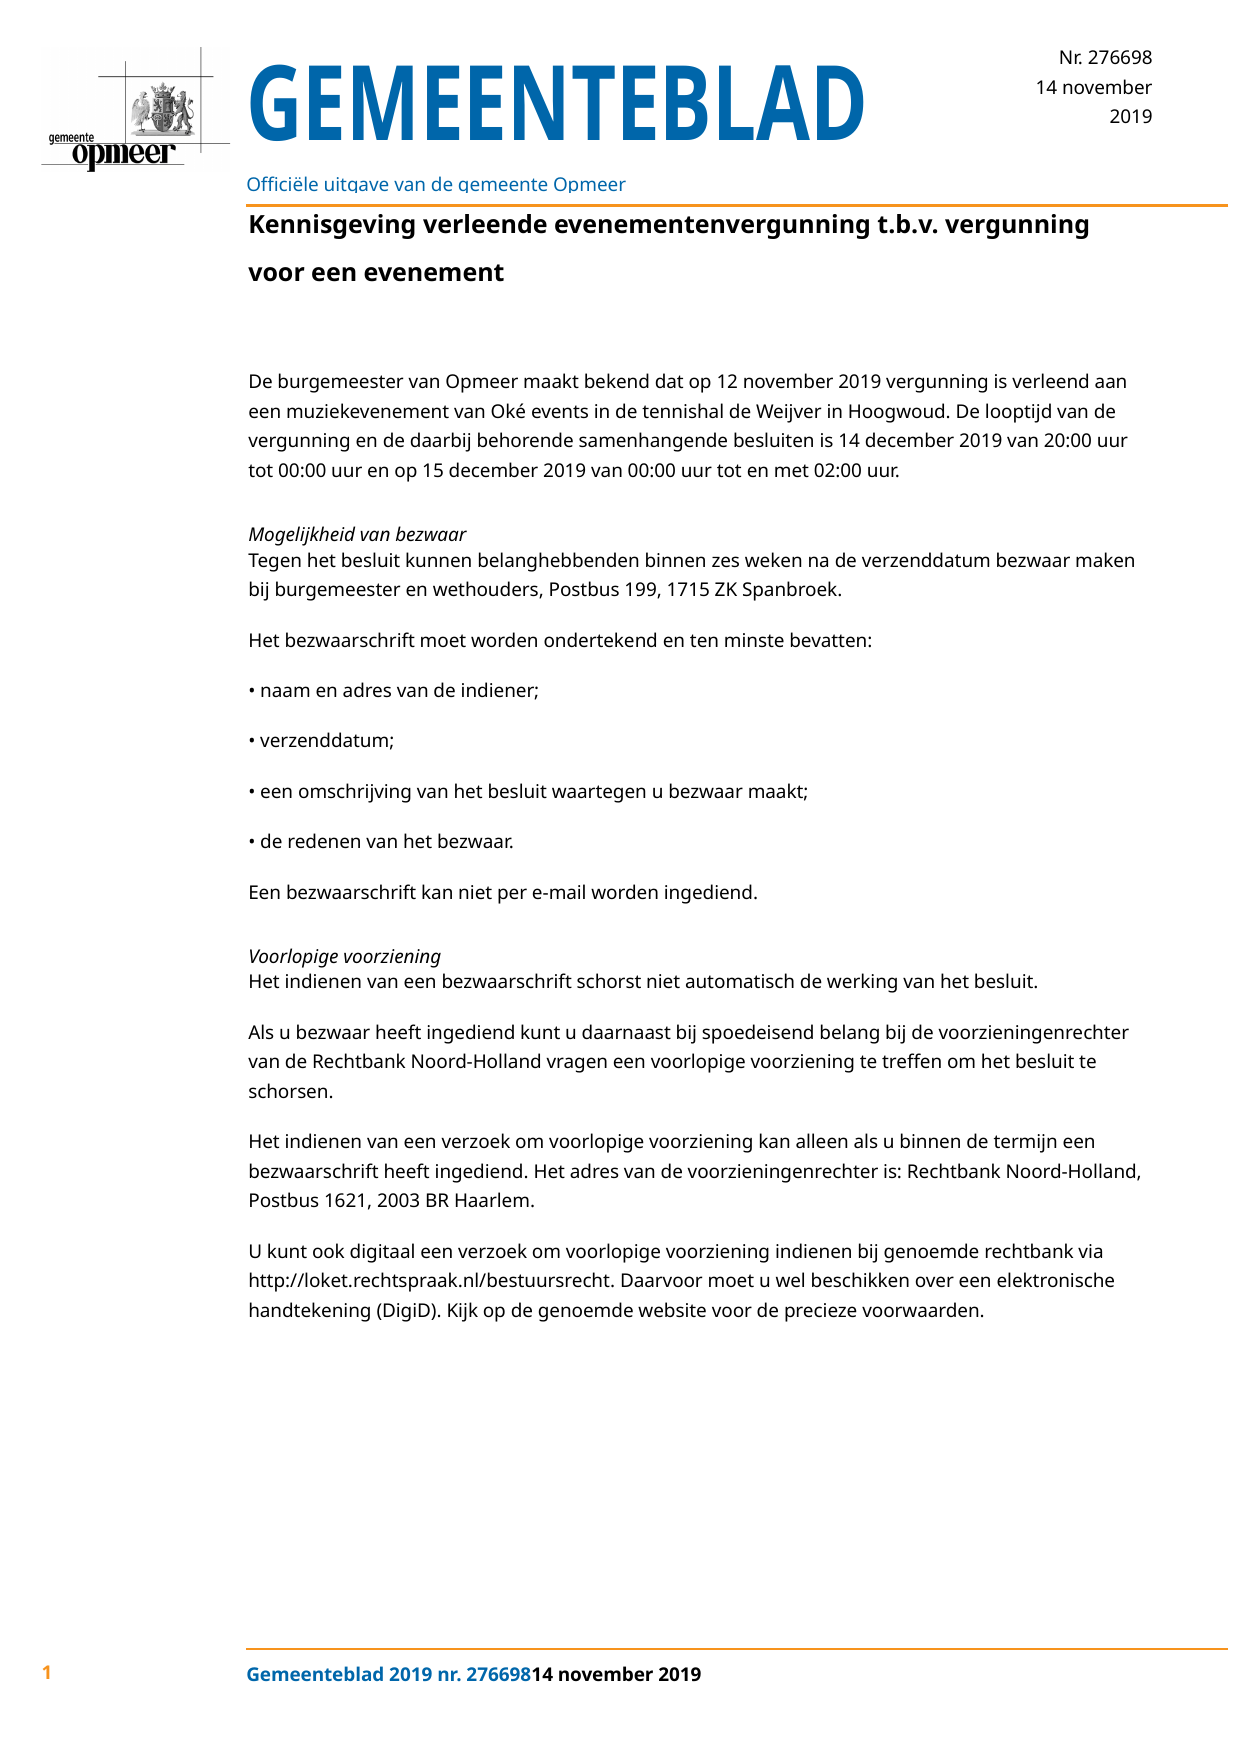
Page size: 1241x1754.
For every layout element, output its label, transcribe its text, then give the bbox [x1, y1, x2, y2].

text Als u bezwaar heeft ingediend kunt u daarnaast bij spoedeisend belang bij de voorzieningenrechter van de Rechtbank Noord-Holland vragen een voorlopige voorziening te treffen om het besluit te schorsen. [248, 1019, 1152, 1104]
text Het indienen van een verzoek om voorlopige voorziening kan alleen als u binnen de termijn een bezwaarschrift heeft ingediend. Het adres van de voorzieningenrechter is: Rechtbank Noord-Holland, Postbus 1621, 2003 BR Haarlem. [248, 1128, 1152, 1213]
text • de redenen van het bezwaar. [248, 828, 1152, 854]
text Kennisgeving verleende evenementenvergunning t.b.v. vergunning voor een evenement [248, 207, 1152, 288]
text Een bezwaarschrift kan niet per e-mail worden ingediend. [248, 879, 1152, 904]
text De burgemeester van Opmeer maakt bekend dat op 12 november 2019 vergunning is verleend aan een muziekevenement van Oké events in de tennishal de Weijver in Hoogwoud. De looptijd van de vergunning en de daarbij behorende samenhangende besluiten is 14 december 2019 van 20:00 uur tot 00:00 uur en op 15 december 2019 van 00:00 uur tot en met 02:00 uur. [248, 368, 1152, 483]
text • naam en adres van de indiener; [248, 677, 1152, 703]
text Het bezwaarschrift moet worden ondertekend en ten minste bevatten: [248, 627, 1152, 652]
text U kunt ook digitaal een verzoek om voorlopige voorziening indienen bij genoemde rechtbank via http://loket.rechtspraak.nl/bestuursrecht. Daarvoor moet u wel beschikken over een elektronische handtekening (DigiD). Kijk op de genoemde website voor de precieze voorwaarden. [248, 1238, 1152, 1323]
text • een omschrijving van het besluit waartegen u bezwaar maakt; [248, 778, 1152, 804]
text Tegen het besluit kunnen belanghebbenden binnen zes weken na de verzenddatum bezwaar maken bij burgemeester en wethouders, Postbus 199, 1715 ZK Spanbroek. [248, 547, 1152, 602]
text Het indienen van een bezwaarschrift schorst niet automatisch de werking van het besluit. [248, 968, 1152, 994]
text Mogelijkheid van bezwaar [248, 521, 1152, 547]
text Voorlopige voorziening [248, 943, 1152, 968]
text • verzenddatum; [248, 728, 1152, 753]
picture [41, 47, 231, 172]
